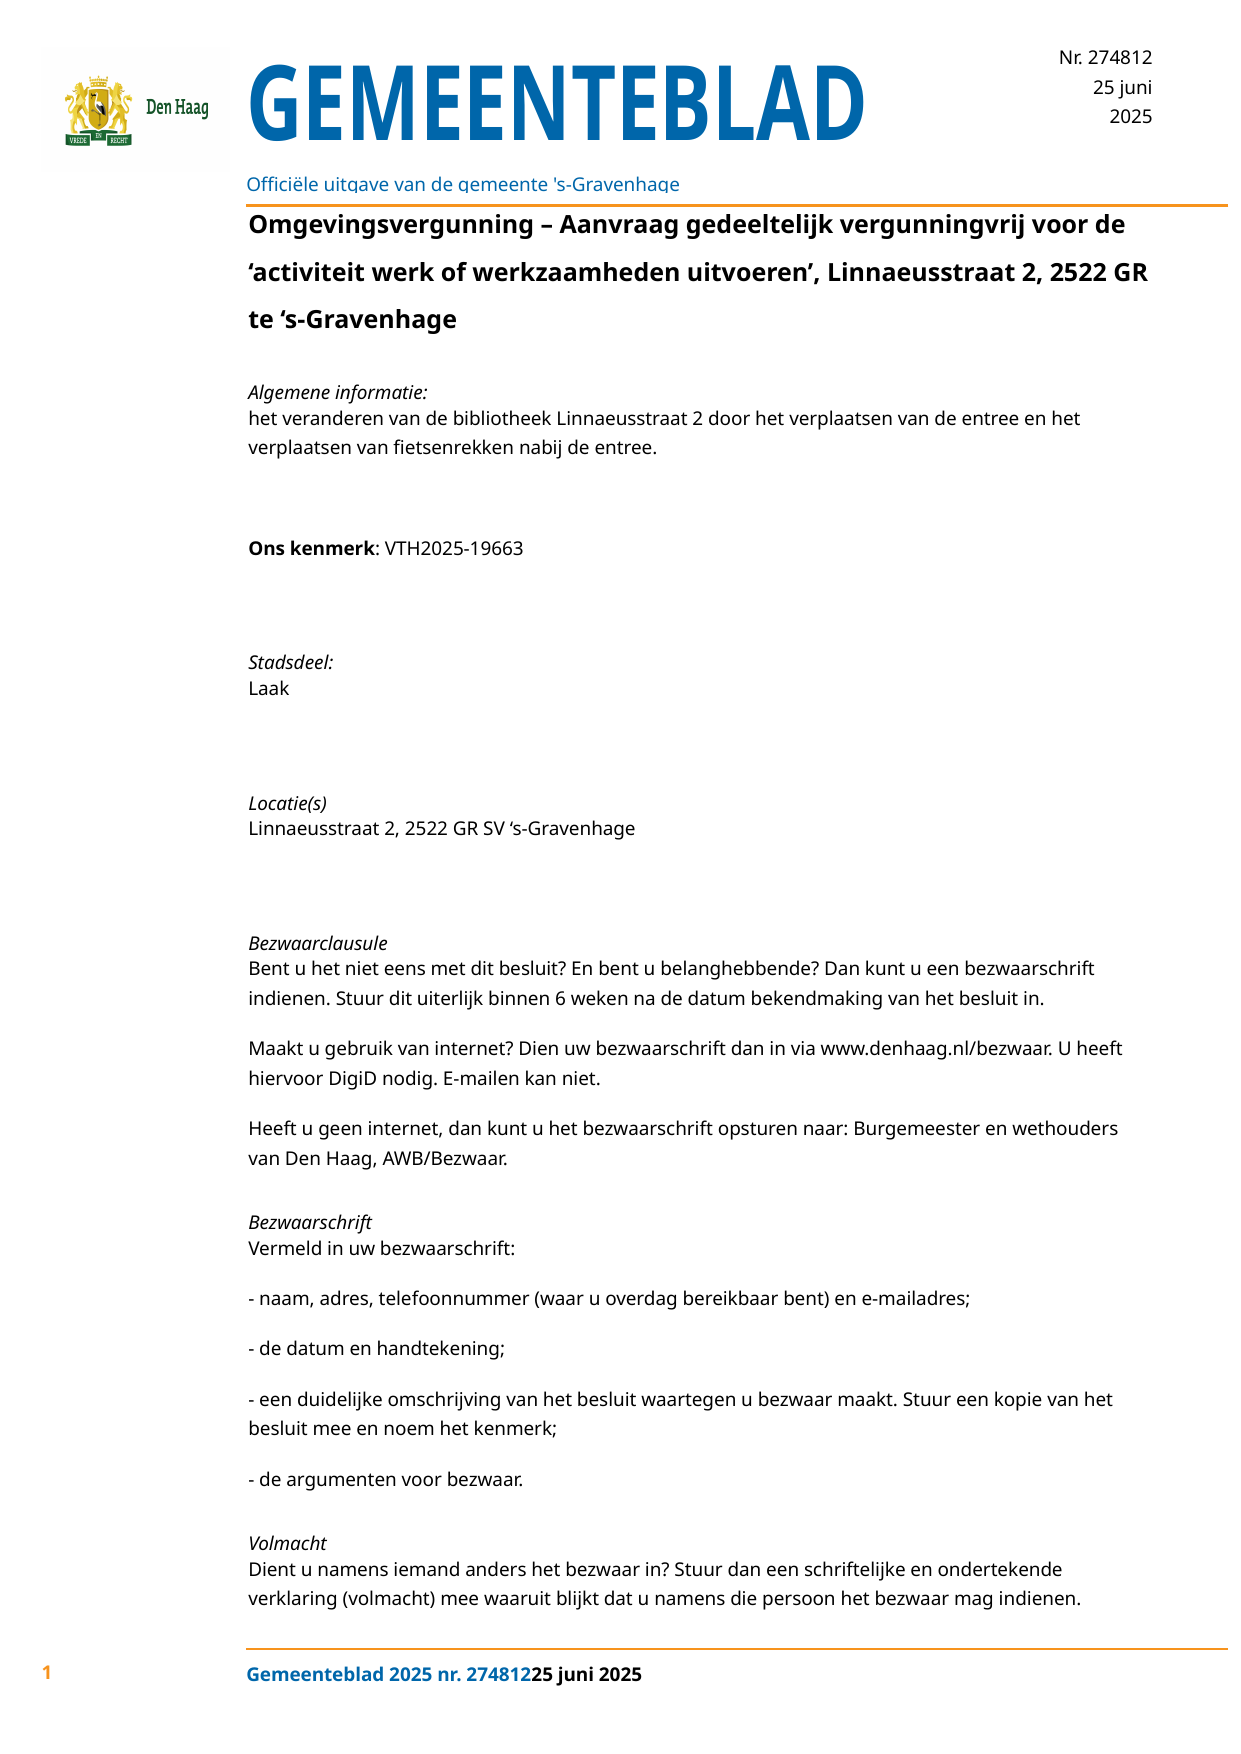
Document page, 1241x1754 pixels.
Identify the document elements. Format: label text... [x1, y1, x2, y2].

text Vermeld in uw bezwaarschrift: [248, 1235, 1152, 1261]
text - de argumenten voor bezwaar. [248, 1466, 1152, 1492]
text - naam, adres, telefoonnummer (waar u overdag bereikbaar bent) en e-mailadres; [248, 1285, 1152, 1311]
text Bent u het niet eens met dit besluit? En bent u belanghebbende? Dan kunt u een bezwaarschrift indienen. Stuur dit uiterlijk binnen 6 weken na de datum bekendmaking van het besluit in. [248, 956, 1152, 1011]
picture [41, 47, 231, 172]
text Volmacht [248, 1530, 1152, 1556]
text Algemene informatie: [248, 379, 1152, 405]
text Dient u namens iemand anders het bezwaar in? Stuur dan een schriftelijke en ondertekende verklaring (volmacht) mee waaruit blijkt dat u namens die persoon het bezwaar mag indienen. [248, 1556, 1152, 1611]
text - een duidelijke omschrijving van het besluit waartegen u bezwaar maakt. Stuur een kopie van het besluit mee en noem het kenmerk; [248, 1386, 1152, 1441]
text Linnaeusstraat 2, 2522 GR SV ‘s-Gravenhage [248, 815, 1152, 841]
text Locatie(s) [248, 790, 1152, 815]
text Omgevingsvergunning – Aanvraag gedeeltelijk vergunningvrij voor de ‘activiteit werk of werkzaamheden uitvoeren’, Linnaeusstraat 2, 2522 GR te ‘s-Gravenhage [248, 207, 1152, 336]
text Maakt u gebruik van internet? Dien uw bezwaarschrift dan in via www.denhaag.nl/bezwaar. U heeft hiervoor DigiD nodig. E-mailen kan niet. [248, 1036, 1152, 1091]
text - de datum en handtekening; [248, 1336, 1152, 1361]
text Bezwaarschrift [248, 1209, 1152, 1235]
text Laak [248, 675, 1152, 701]
text Heeft u geen internet, dan kunt u het bezwaarschrift opsturen naar: Burgemeester en wethouders van Den Haag, AWB/Bezwaar. [248, 1116, 1152, 1171]
text Stadsdeel: [248, 649, 1152, 675]
text het veranderen van de bibliotheek Linnaeusstraat 2 door het verplaatsen van de entree en het verplaatsen van fietsenrekken nabij de entree. [248, 405, 1152, 460]
text Bezwaarclausule [248, 930, 1152, 956]
text Ons kenmerk: VTH2025-19663 [248, 535, 1152, 561]
